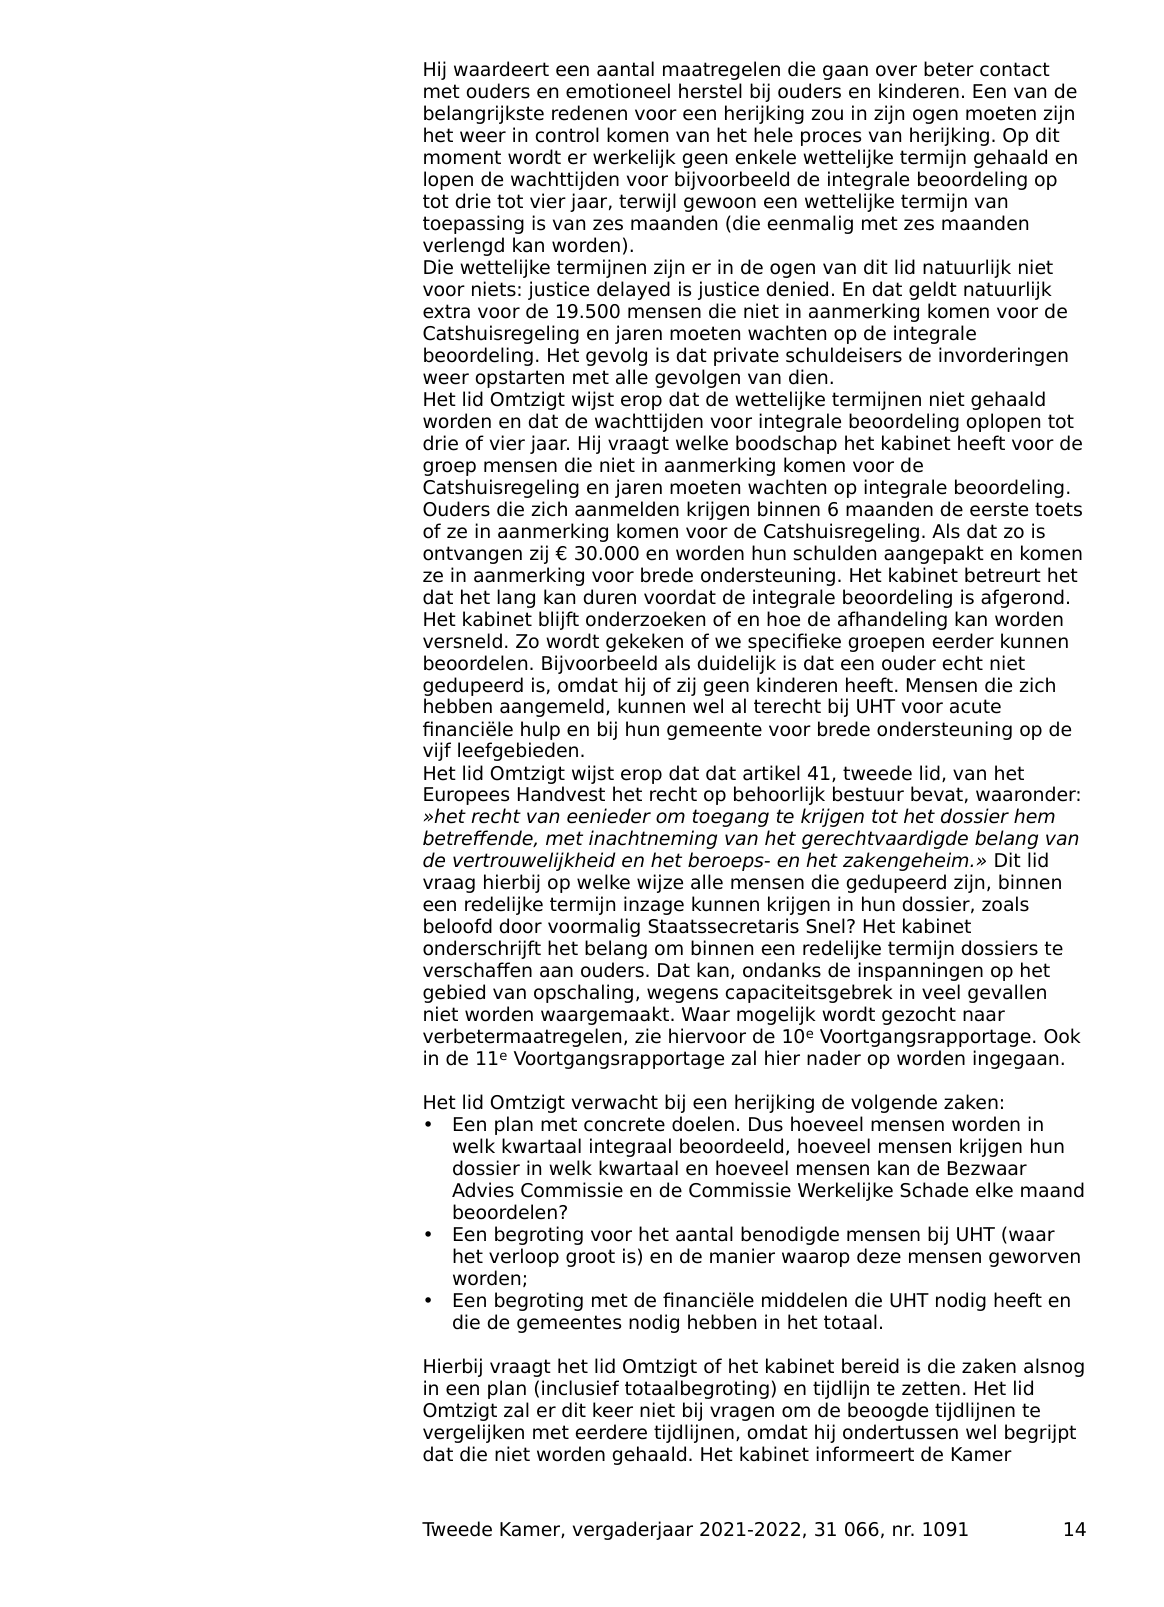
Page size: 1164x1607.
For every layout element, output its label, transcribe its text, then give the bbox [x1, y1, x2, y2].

text Het lid Omtzigt wijst erop dat de wettelijke termijnen niet gehaald worden en dat de wachttijden voor integrale beoordeling oplopen tot drie of vier jaar. Hij vraagt welke boodschap het kabinet heeft voor de groep mensen die niet in aanmerking komen voor de Catshuisregeling en jaren moeten wachten op integrale beoordeling. Ouders die zich aanmelden krijgen binnen 6 maanden de eerste toets of ze in aanmerking komen voor de Catshuisregeling. Als dat zo is ontvangen zij € 30.000 en worden hun schulden aangepakt en komen ze in aanmerking voor brede ondersteuning. Het kabinet betreurt het dat het lang kan duren voordat de integrale beoordeling is afgerond. Het kabinet blijft onderzoeken of en hoe de afhandeling kan worden versneld. Zo wordt gekeken of we specifieke groepen eerder kunnen beoordelen. Bijvoorbeeld als duidelijk is dat een ouder echt niet gedupeerd is, omdat hij of zij geen kinderen heeft. Mensen die zich hebben aangemeld, kunnen wel al terecht bij UHT voor acute financiële hulp en bij hun gemeente voor brede ondersteuning op de vijf leefgebieden. [422, 389, 1087, 762]
text Hij waardeert een aantal maatregelen die gaan over beter contact met ouders en emotioneel herstel bij ouders en kinderen. Een van de belangrijkste redenen voor een herijking zou in zijn ogen moeten zijn het weer in control komen van het hele proces van herijking. Op dit moment wordt er werkelijk geen enkele wettelijke termijn gehaald en lopen de wachttijden voor bijvoorbeeld de integrale beoordeling op tot drie tot vier jaar, terwijl gewoon een wettelijke termijn van toepassing is van zes maanden (die eenmalig met zes maanden verlengd kan worden). [422, 59, 1087, 257]
text • Een begroting voor het aantal benodigde mensen bij UHT (waar het verloop groot is) en de manier waarop deze mensen geworven worden; [422, 1224, 1087, 1290]
text Die wettelijke termijnen zijn er in de ogen van dit lid natuurlijk niet voor niets: justice delayed is justice denied. En dat geldt natuurlijk extra voor de 19.500 mensen die niet in aanmerking komen voor de Catshuisregeling en jaren moeten wachten op de integrale beoordeling. Het gevolg is dat private schuldeisers de invorderingen weer opstarten met alle gevolgen van dien. [422, 257, 1087, 389]
text • Een plan met concrete doelen. Dus hoeveel mensen worden in welk kwartaal integraal beoordeeld, hoeveel mensen krijgen hun dossier in welk kwartaal en hoeveel mensen kan de Bezwaar Advies Commissie en de Commissie Werkelijke Schade elke maand beoordelen? [422, 1114, 1087, 1224]
text Het lid Omtzigt wijst erop dat dat artikel 41, tweede lid, van het Europees Handvest het recht op behoorlijk bestuur bevat, waaronder: »het recht van eenieder om toegang te krijgen tot het dossier hem betreffende, met inachtneming van het gerechtvaardigde belang van de vertrouwelijkheid en het beroeps- en het zakengeheim.» Dit lid vraag hierbij op welke wijze alle mensen die gedupeerd zijn, binnen een redelijke termijn inzage kunnen krijgen in hun dossier, zoals beloofd door voormalig Staatssecretaris Snel? Het kabinet onderschrijft het belang om binnen een redelijke termijn dossiers te verschaffen aan ouders. Dat kan, ondanks de inspanningen op het gebied van opschaling, wegens capaciteitsgebrek in veel gevallen niet worden waargemaakt. Waar mogelijk wordt gezocht naar verbetermaatregelen, zie hiervoor de 10e Voortgangsrapportage. Ook in de 11e Voortgangsrapportage zal hier nader op worden ingegaan. [422, 762, 1087, 1070]
text Hierbij vraagt het lid Omtzigt of het kabinet bereid is die zaken alsnog in een plan (inclusief totaalbegroting) en tijdlijn te zetten. Het lid Omtzigt zal er dit keer niet bij vragen om de beoogde tijdlijnen te vergelijken met eerdere tijdlijnen, omdat hij ondertussen wel begrijpt dat die niet worden gehaald. Het kabinet informeert de Kamer [422, 1356, 1087, 1466]
text • Een begroting met de financiële middelen die UHT nodig heeft en die de gemeentes nodig hebben in het totaal. [422, 1290, 1087, 1334]
text Het lid Omtzigt verwacht bij een herijking de volgende zaken: [422, 1092, 1087, 1114]
